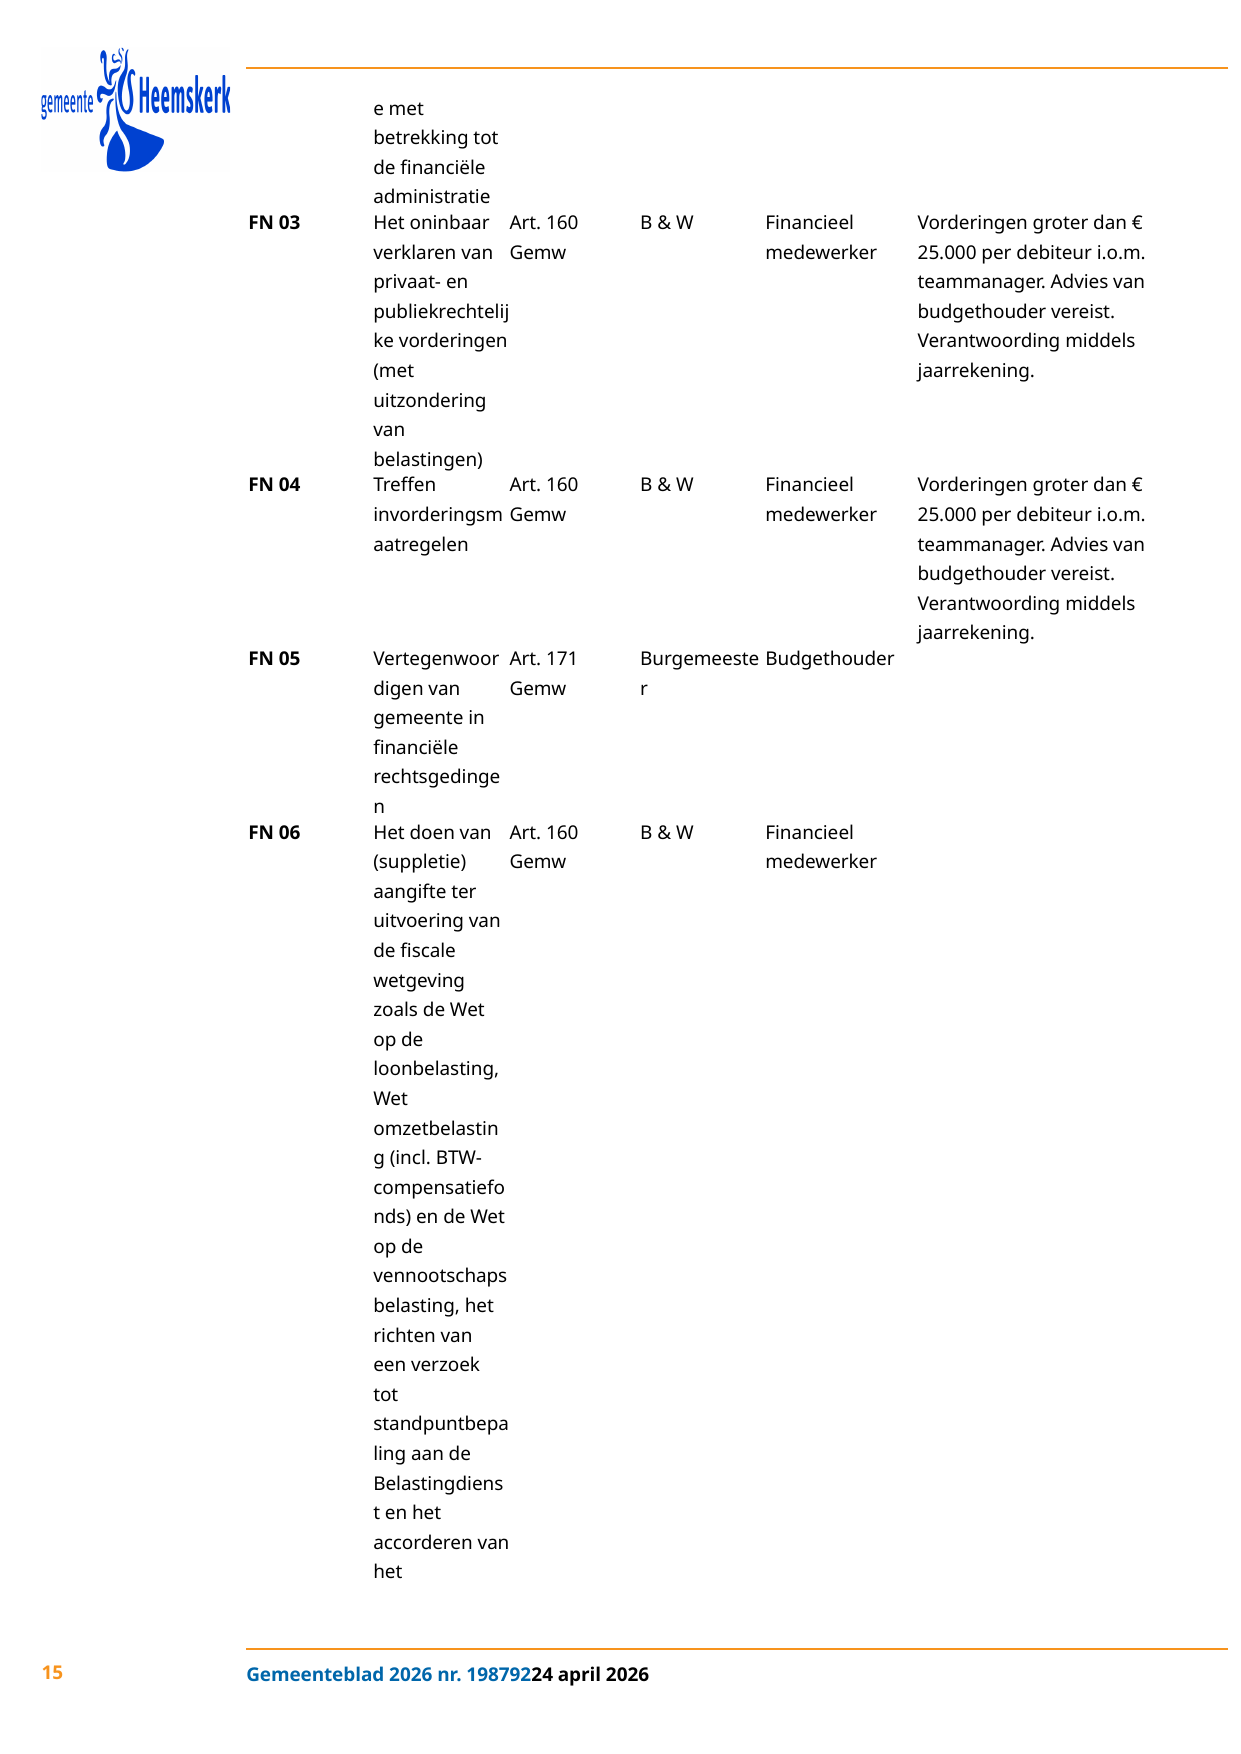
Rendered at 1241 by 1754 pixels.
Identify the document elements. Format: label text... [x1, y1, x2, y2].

table_cell Vorderingen groter dan € 25.000 per debiteur i.o.m. teammanager. Advies van budgethouder vereist. Verantwoording middels jaarrekening. [918, 209, 1152, 472]
table_cell FN 05 [248, 645, 373, 819]
table_cell Het oninbaar verklaren van privaat- en publiekrechtelijke vorderingen (met uitzondering van belastingen) [373, 209, 509, 472]
table_cell Treffen invorderingsmaatregelen [373, 472, 509, 645]
table_cell Budgethouder [765, 645, 917, 819]
table_cell [765, 95, 917, 209]
table_cell Art. 160 Gemw [509, 209, 640, 472]
table_cell Financieel medewerker [765, 819, 917, 1584]
table_cell FN 03 [248, 209, 373, 472]
table_cell [640, 95, 765, 209]
table_cell Burgemeester [640, 645, 765, 819]
table_cell Vertegenwoordigen van gemeente in financiële rechtsgedingen [373, 645, 509, 819]
table_cell [509, 95, 640, 209]
table_cell [918, 95, 1152, 209]
table_cell Vorderingen groter dan € 25.000 per debiteur i.o.m. teammanager. Advies van budgethouder vereist. Verantwoording middels jaarrekening. [918, 472, 1152, 645]
table_cell Het doen van (suppletie) aangifte ter uitvoering van de fiscale wetgeving zoals de Wet op de loonbelasting, Wet omzetbelasting (incl. BTW-compensatiefonds) en de Wet op de vennootschapsbelasting, het richten van een verzoek tot standpuntbepaling aan de Belastingdienst en het accorderen van het [373, 819, 509, 1584]
table_cell Art. 160 Gemw [509, 819, 640, 1584]
table_cell B & W [640, 472, 765, 645]
table_cell [248, 95, 373, 209]
picture [41, 47, 231, 172]
table_cell FN 04 [248, 472, 373, 645]
table_cell [918, 645, 1152, 819]
table_cell Art. 160 Gemw [509, 472, 640, 645]
table_cell [918, 819, 1152, 1584]
table_cell Art. 171 Gemw [509, 645, 640, 819]
table_cell e met betrekking tot de financiële administratie [373, 95, 509, 209]
table_cell Financieel medewerker [765, 472, 917, 645]
table_cell B & W [640, 819, 765, 1584]
table_cell Financieel medewerker [765, 209, 917, 472]
table_cell B & W [640, 209, 765, 472]
table_cell FN 06 [248, 819, 373, 1584]
